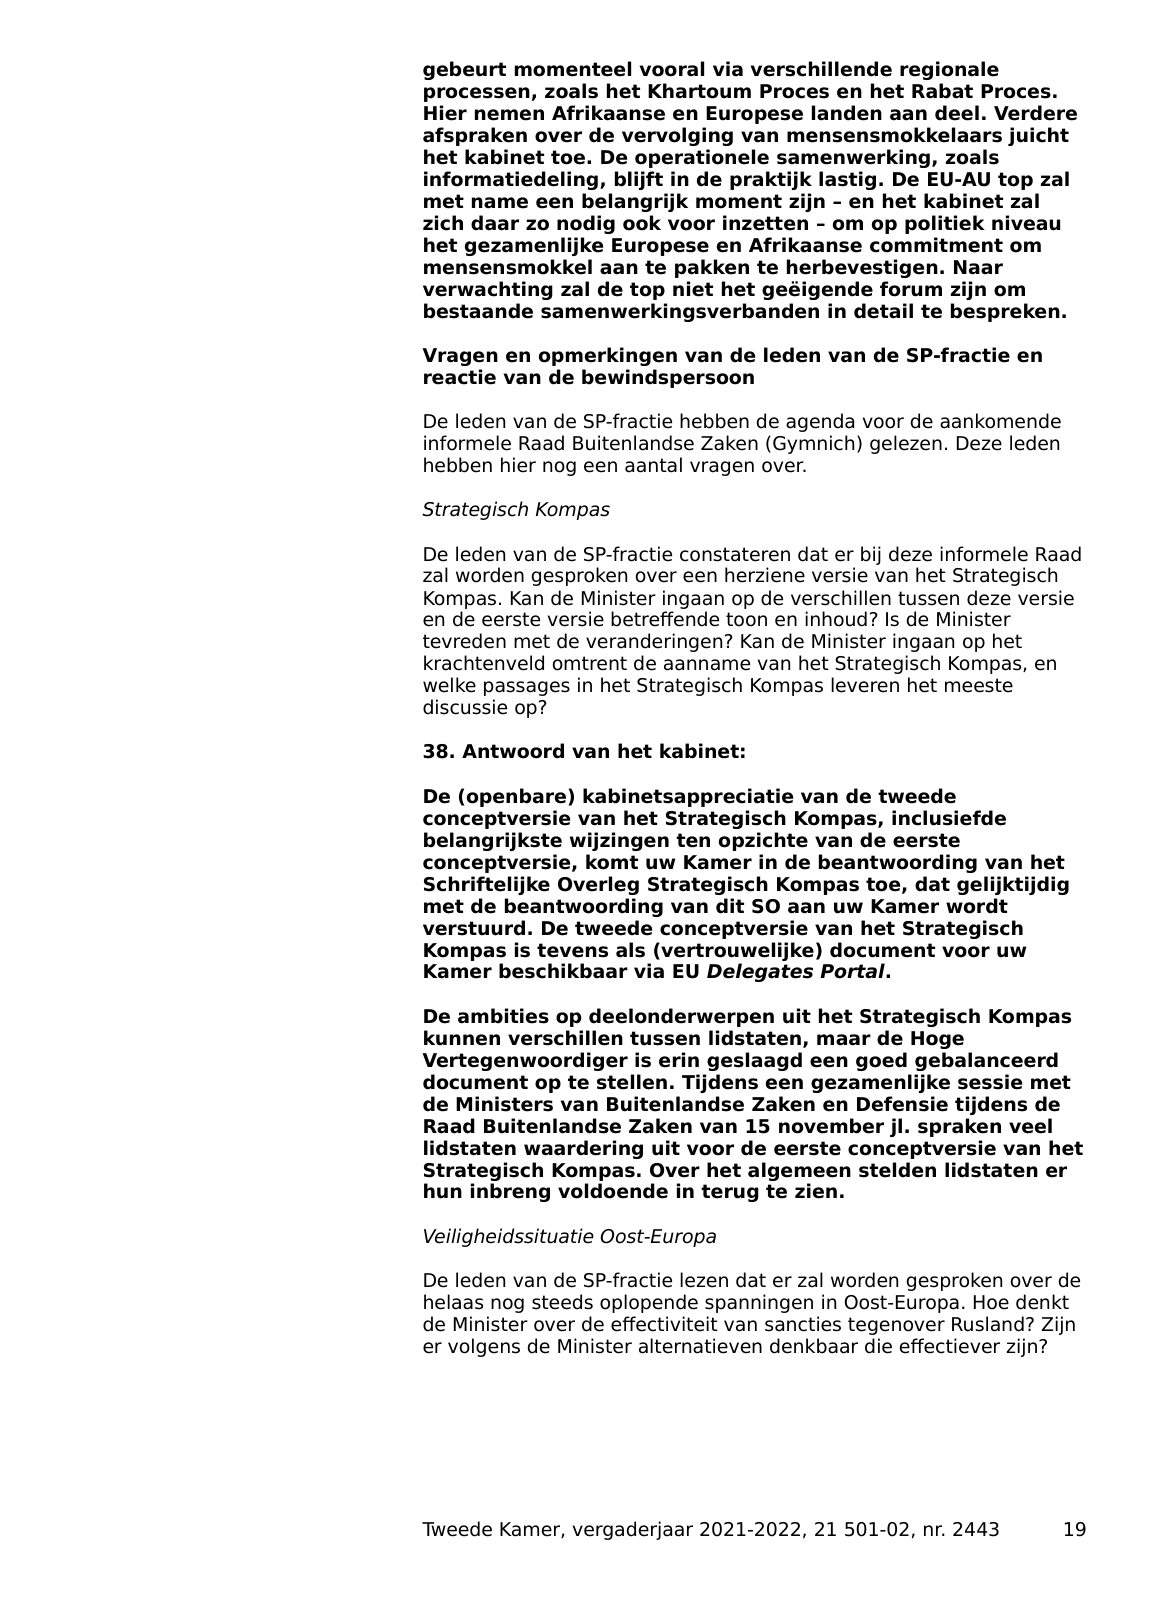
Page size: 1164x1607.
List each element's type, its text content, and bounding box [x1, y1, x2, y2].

text De (openbare) kabinetsappreciatie van de tweede conceptversie van het Strategisch Kompas, inclusiefde belangrijkste wijzingen ten opzichte van de eerste conceptversie, komt uw Kamer in de beantwoording van het Schriftelijke Overleg Strategisch Kompas toe, dat gelijktijdig met de beantwoording van dit SO aan uw Kamer wordt verstuurd. De tweede conceptversie van het Strategisch Kompas is tevens als (vertrouwelijke) document voor uw Kamer beschikbaar via EU Delegates Portal. [422, 786, 1087, 983]
text De leden van de SP-fractie hebben de agenda voor de aankomende informele Raad Buitenlandse Zaken (Gymnich) gelezen. Deze leden hebben hier nog een aantal vragen over. [422, 411, 1087, 477]
text De leden van de SP-fractie constateren dat er bij deze informele Raad zal worden gesproken over een herziene versie van het Strategisch Kompas. Kan de Minister ingaan op de verschillen tussen deze versie en de eerste versie betreffende toon en inhoud? Is de Minister tevreden met de veranderingen? Kan de Minister ingaan op het krachtenveld omtrent de aanname van het Strategisch Kompas, en welke passages in het Strategisch Kompas leveren het meeste discussie op? [422, 543, 1087, 719]
subtitle Veiligheidssituatie Oost-Europa [422, 1226, 1087, 1248]
subtitle 38. Antwoord van het kabinet: [422, 741, 1087, 763]
text De leden van de SP-fractie lezen dat er zal worden gesproken over de helaas nog steeds oplopende spanningen in Oost-Europa. Hoe denkt de Minister over de effectiviteit van sancties tegenover Rusland? Zijn er volgens de Minister alternatieven denkbaar die effectiever zijn? [422, 1270, 1087, 1358]
text gebeurt momenteel vooral via verschillende regionale processen, zoals het Khartoum Proces en het Rabat Proces. Hier nemen Afrikaanse en Europese landen aan deel. Verdere afspraken over de vervolging van mensensmokkelaars juicht het kabinet toe. De operationele samenwerking, zoals informatiedeling, blijft in de praktijk lastig. De EU-AU top zal met name een belangrijk moment zijn – en het kabinet zal zich daar zo nodig ook voor inzetten – om op politiek niveau het gezamenlijke Europese en Afrikaanse commitment om mensensmokkel aan te pakken te herbevestigen. Naar verwachting zal de top niet het geëigende forum zijn om bestaande samenwerkingsverbanden in detail te bespreken. [422, 59, 1087, 323]
subtitle Vragen en opmerkingen van de leden van de SP-fractie en reactie van de bewindspersoon [422, 345, 1087, 389]
subtitle Strategisch Kompas [422, 499, 1087, 521]
text De ambities op deelonderwerpen uit het Strategisch Kompas kunnen verschillen tussen lidstaten, maar de Hoge Vertegenwoordiger is erin geslaagd een goed gebalanceerd document op te stellen. Tijdens een gezamenlijke sessie met de Ministers van Buitenlandse Zaken en Defensie tijdens de Raad Buitenlandse Zaken van 15 november jl. spraken veel lidstaten waardering uit voor de eerste conceptversie van het Strategisch Kompas. Over het algemeen stelden lidstaten er hun inbreng voldoende in terug te zien. [422, 1006, 1087, 1203]
